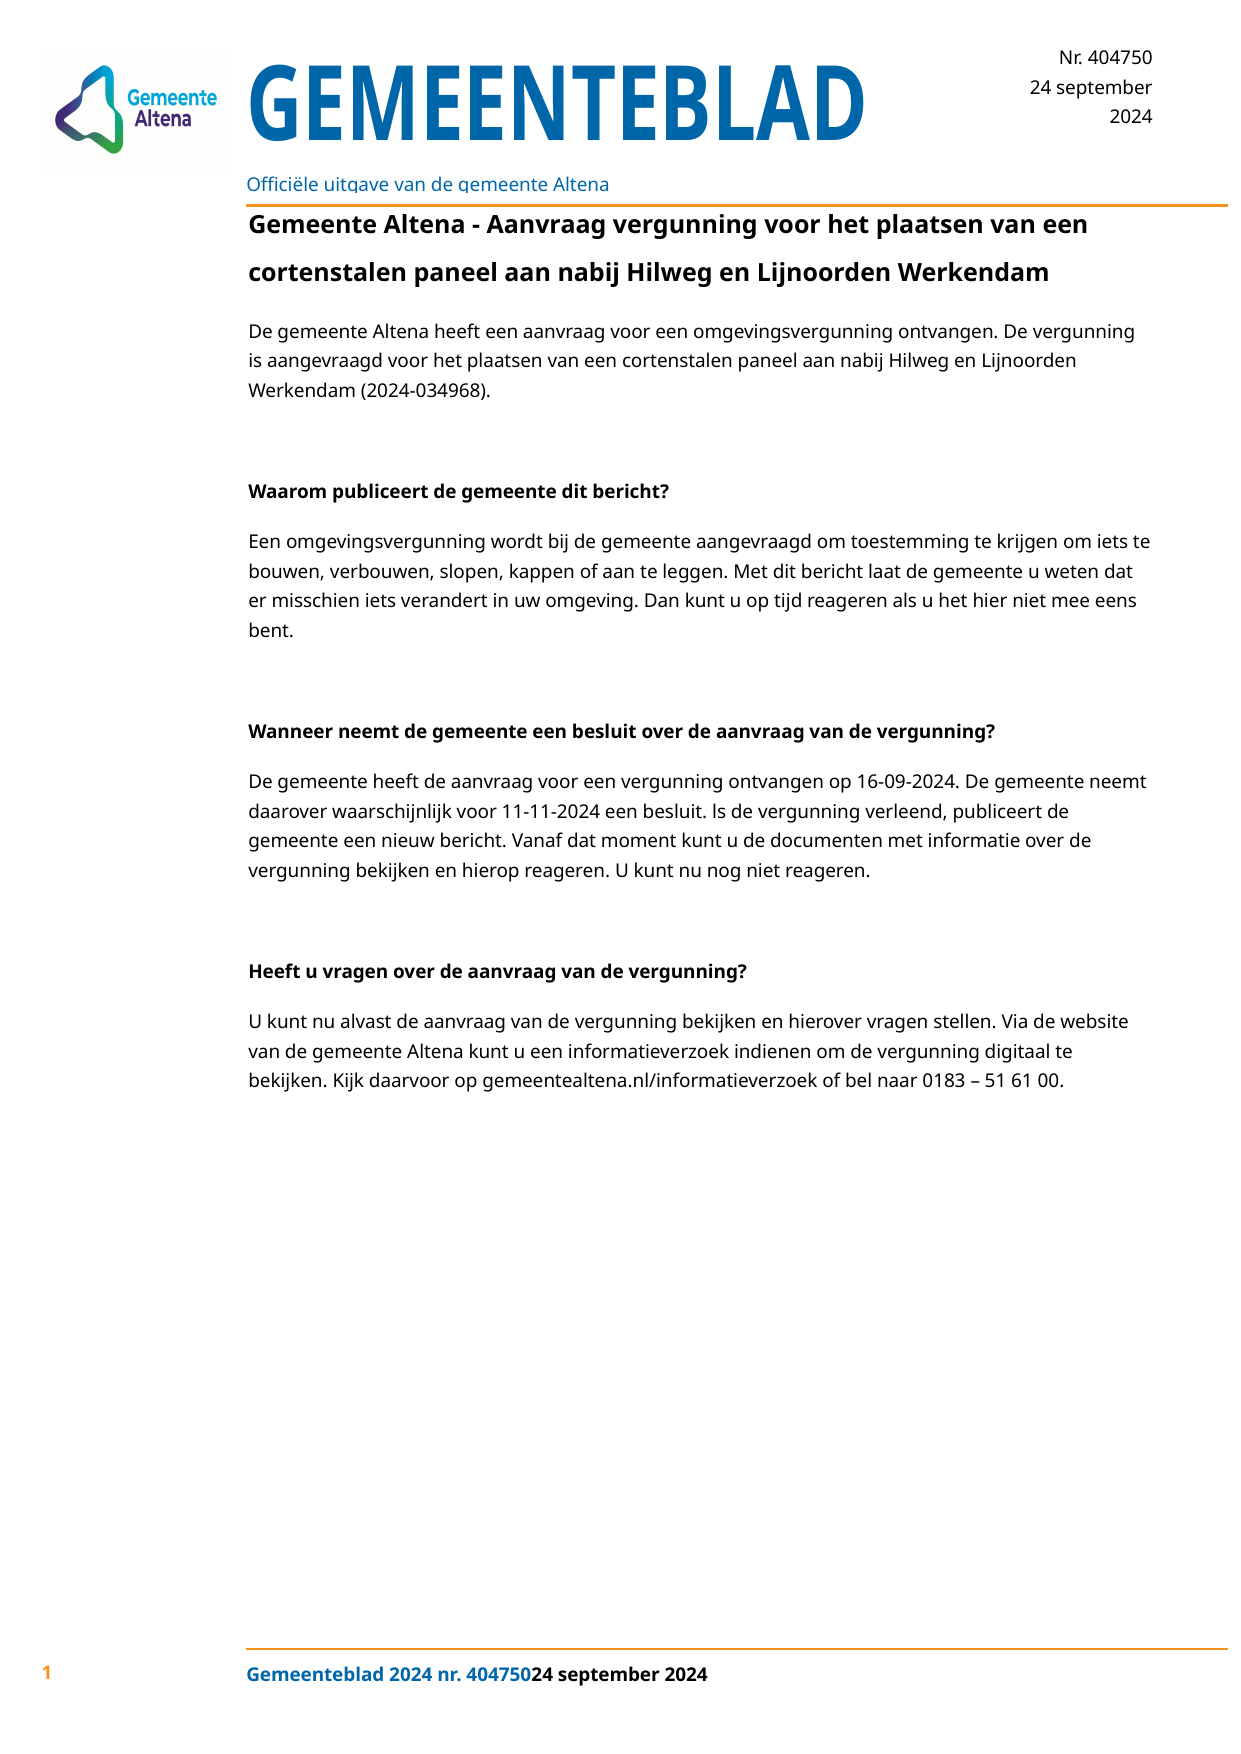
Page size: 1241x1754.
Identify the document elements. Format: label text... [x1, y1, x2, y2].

text Een omgevingsvergunning wordt bij de gemeente aangevraagd om toestemming te krijgen om iets te bouwen, verbouwen, slopen, kappen of aan te leggen. Met dit bericht laat de gemeente u weten dat er misschien iets verandert in uw omgeving. Dan kunt u op tijd reageren als u het hier niet mee eens bent. [248, 528, 1152, 643]
picture [41, 47, 231, 172]
text De gemeente Altena heeft een aanvraag voor een omgevingsvergunning ontvangen. De vergunning is aangevraagd voor het plaatsen van een cortenstalen paneel aan nabij Hilweg en Lijnoorden Werkendam (2024-034968). [248, 318, 1152, 403]
text Waarom publiceert de gemeente dit bericht? [248, 478, 1152, 504]
text De gemeente heeft de aanvraag voor een vergunning ontvangen op 16-09-2024. De gemeente neemt daarover waarschijnlijk voor 11-11-2024 een besluit. ls de vergunning verleend, publiceert de gemeente een nieuw bericht. Vanaf dat moment kunt u de documenten met informatie over de vergunning bekijken en hierop reageren. U kunt nu nog niet reageren. [248, 768, 1152, 883]
text U kunt nu alvast de aanvraag van de vergunning bekijken en hierover vragen stellen. Via de website van de gemeente Altena kunt u een informatieverzoek indienen om de vergunning digitaal te bekijken. Kijk daarvoor op gemeentealtena.nl/informatieverzoek of bel naar 0183 – 51 61 00. [248, 1008, 1152, 1093]
text Wanneer neemt de gemeente een besluit over de aanvraag van de vergunning? [248, 718, 1152, 744]
text Gemeente Altena - Aanvraag vergunning voor het plaatsen van een cortenstalen paneel aan nabij Hilweg en Lijnoorden Werkendam [248, 207, 1152, 288]
text Heeft u vragen over de aanvraag van de vergunning? [248, 958, 1152, 984]
